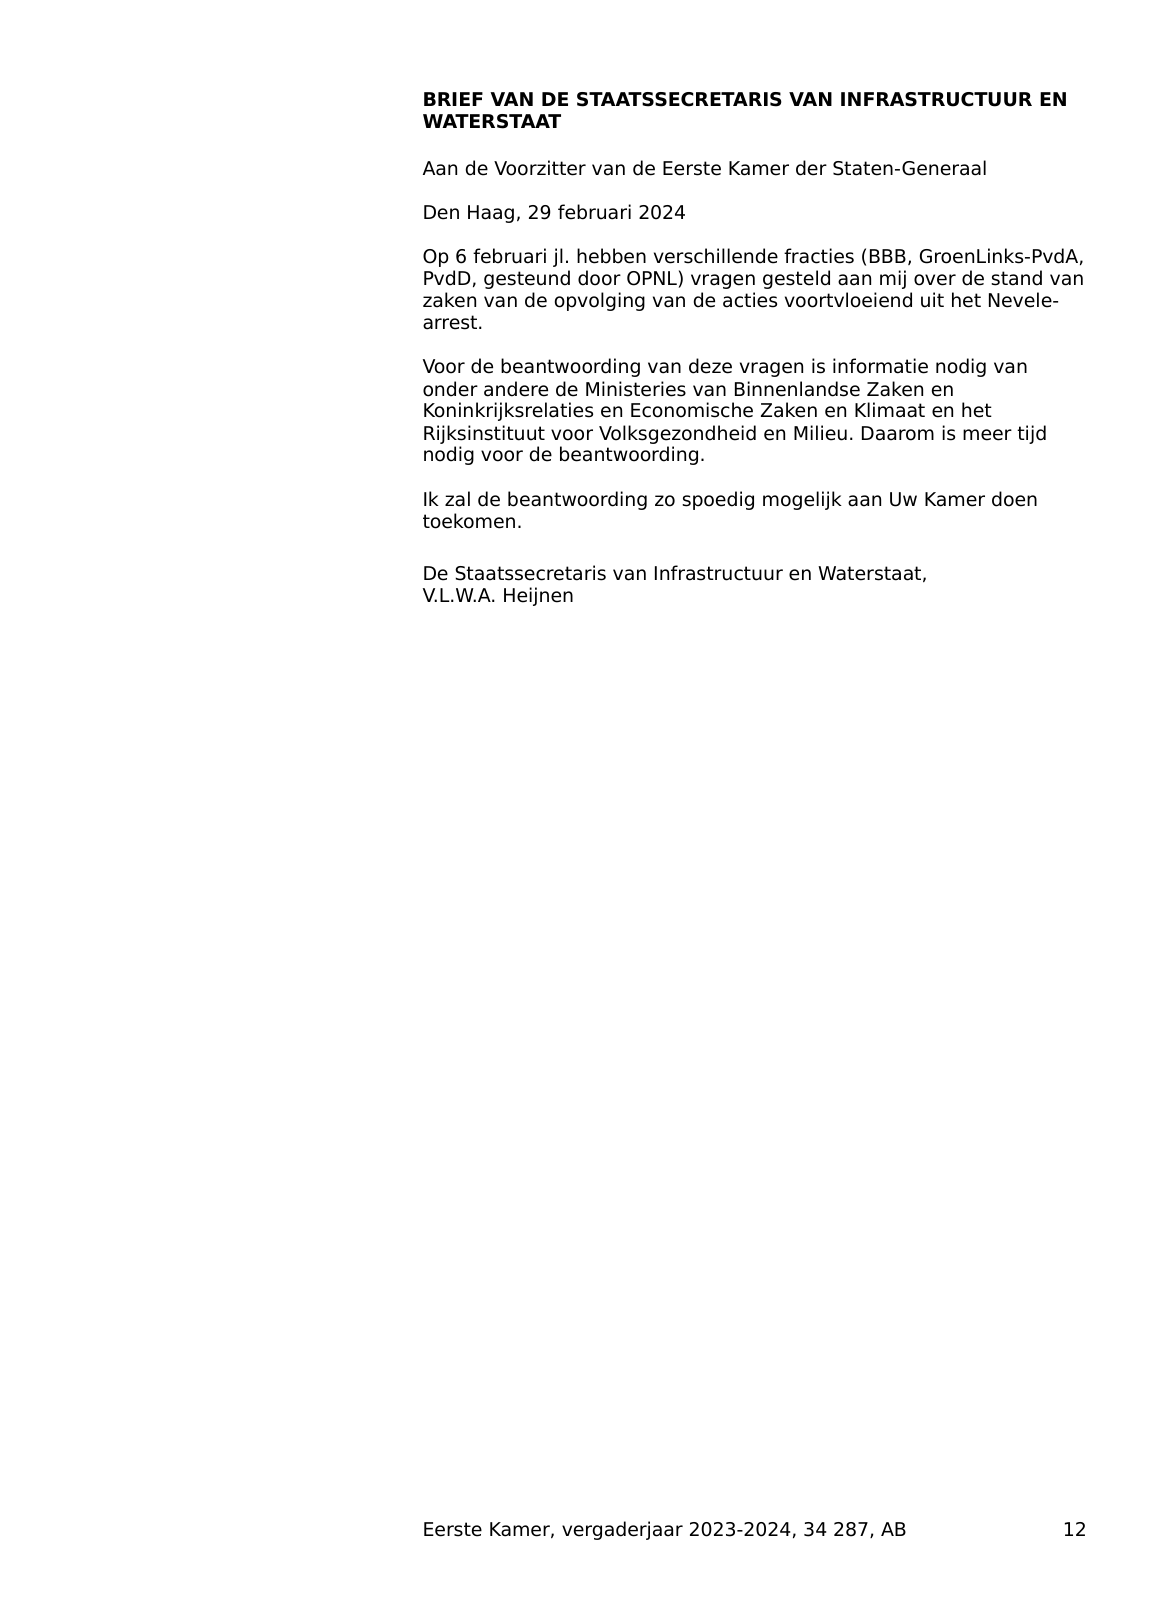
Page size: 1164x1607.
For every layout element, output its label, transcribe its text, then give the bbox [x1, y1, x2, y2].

subtitle BRIEF VAN DE STAATSSECRETARIS VAN INFRASTRUCTUUR EN WATERSTAAT [422, 89, 1087, 133]
text Voor de beantwoording van deze vragen is informatie nodig van onder andere de Ministeries van Binnenlandse Zaken en Koninkrijksrelaties en Economische Zaken en Klimaat en het Rijksinstituut voor Volksgezondheid en Milieu. Daarom is meer tijd nodig voor de beantwoording. [422, 356, 1087, 466]
text Op 6 februari jl. hebben verschillende fracties (BBB, GroenLinks-PvdA, PvdD, gesteund door OPNL) vragen gesteld aan mij over de stand van zaken van de opvolging van de acties voortvloeiend uit het Nevele-arrest. [422, 246, 1087, 334]
text De Staatssecretaris van Infrastructuur en Waterstaat, V.L.W.A. Heijnen [422, 562, 1087, 606]
text Den Haag, 29 februari 2024 [422, 202, 1087, 224]
text Aan de Voorzitter van de Eerste Kamer der Staten-Generaal [422, 158, 1087, 180]
text Ik zal de beantwoording zo spoedig mogelijk aan Uw Kamer doen toekomen. [422, 488, 1087, 532]
